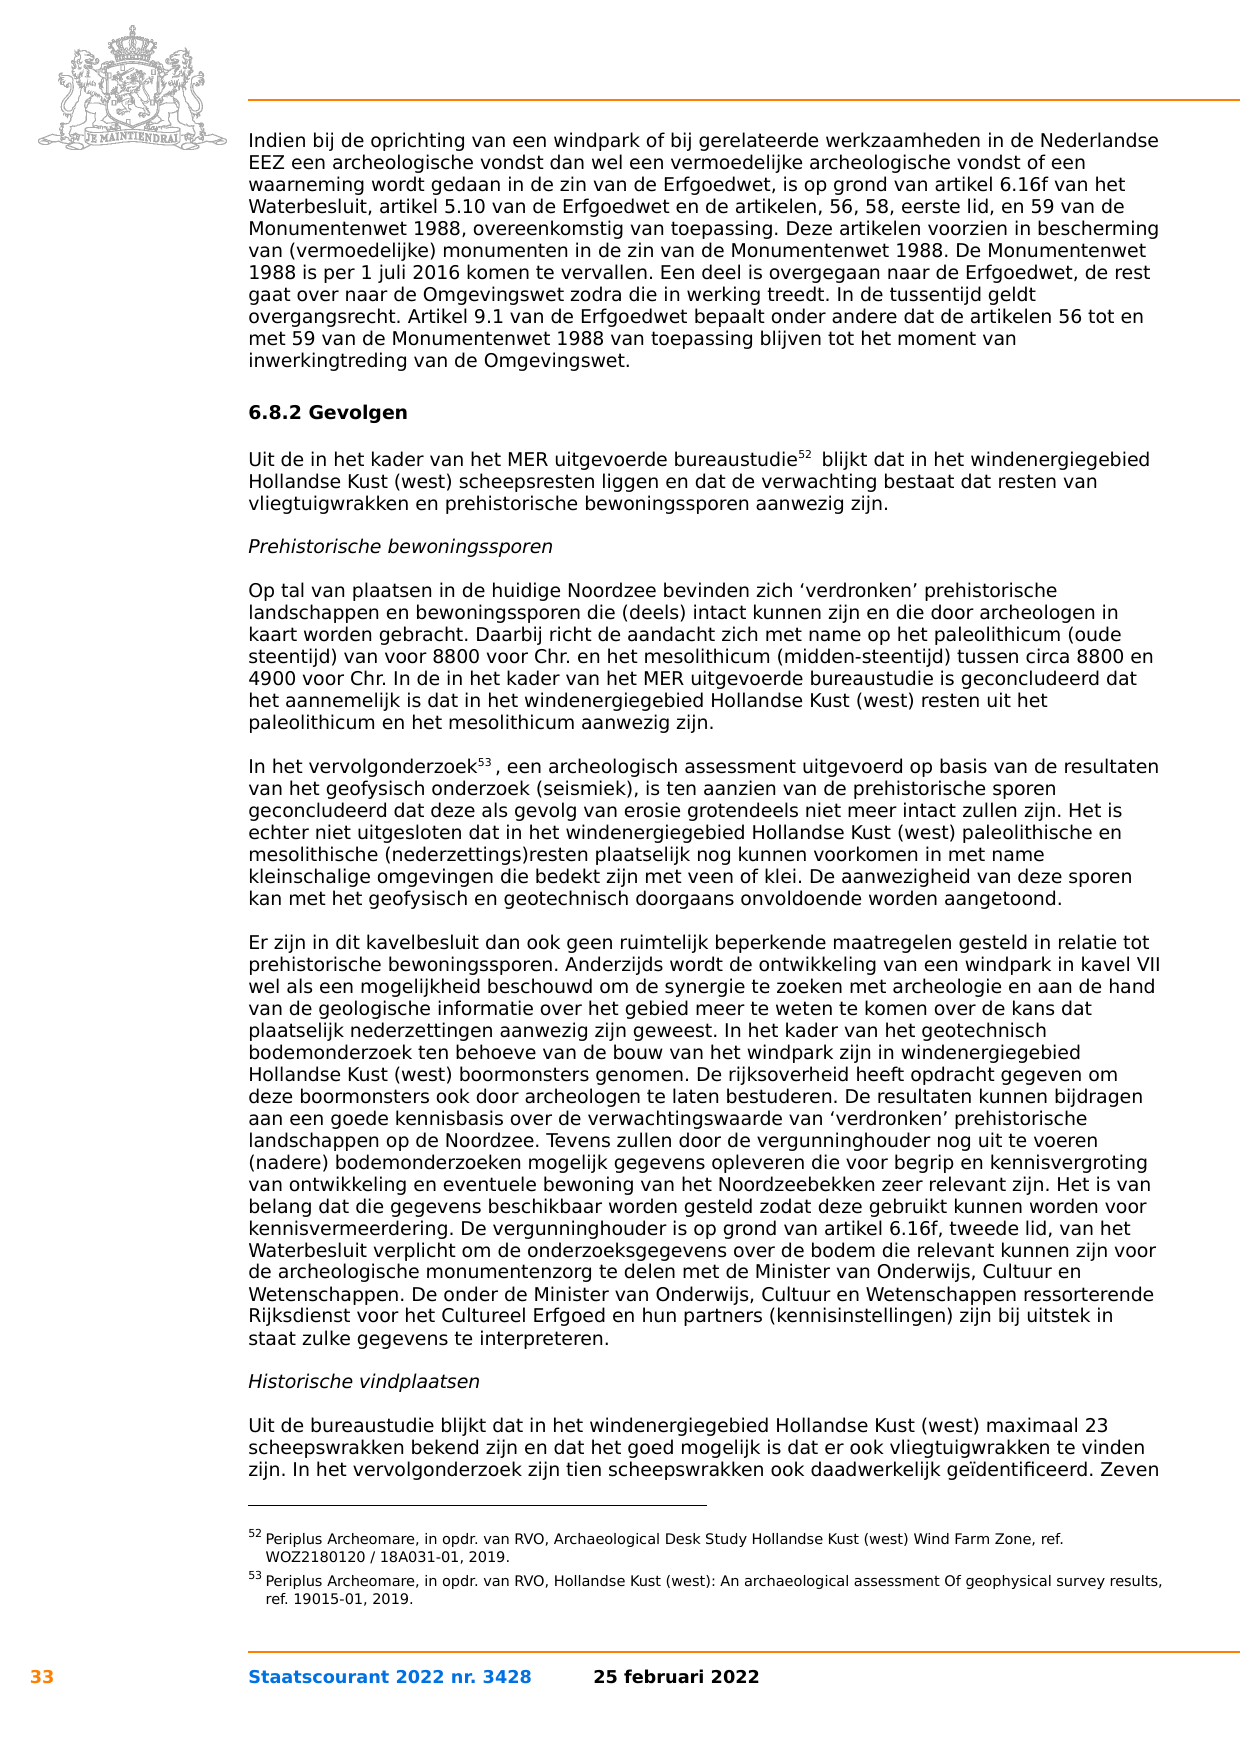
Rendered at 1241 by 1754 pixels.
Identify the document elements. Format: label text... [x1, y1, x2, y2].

subtitle 6.8.2 Gevolgen [248, 402, 1163, 424]
text Op tal van plaatsen in de huidige Noordzee bevinden zich ‘verdronken’ prehistorische landschappen en bewoningssporen die (deels) intact kunnen zijn en die door archeologen in kaart worden gebracht. Daarbij richt de aandacht zich met name op het paleolithicum (oude steentijd) van voor 8800 voor Chr. en het mesolithicum (midden-steentijd) tussen circa 8800 en 4900 voor Chr. In de in het kader van het MER uitgevoerde bureaustudie is geconcludeerd dat het aannemelijk is dat in het windenergiegebied Hollandse Kust (west) resten uit het paleolithicum en het mesolithicum aanwezig zijn. [248, 580, 1163, 734]
text Er zijn in dit kavelbesluit dan ook geen ruimtelijk beperkende maatregelen gesteld in relatie tot prehistorische bewoningssporen. Anderzijds wordt de ontwikkeling van een windpark in kavel VII wel als een mogelijkheid beschouwd om de synergie te zoeken met archeologie en aan de hand van de geologische informatie over het gebied meer te weten te komen over de kans dat plaatselijk nederzettingen aanwezig zijn geweest. In het kader van het geotechnisch bodemonderzoek ten behoeve van de bouw van het windpark zijn in windenergiegebied Hollandse Kust (west) boormonsters genomen. De rijksoverheid heeft opdracht gegeven om deze boormonsters ook door archeologen te laten bestuderen. De resultaten kunnen bijdragen aan een goede kennisbasis over de verwachtingswaarde van ‘verdronken’ prehistorische landschappen op de Noordzee. Tevens zullen door de vergunninghouder nog uit te voeren (nadere) bodemonderzoeken mogelijk gegevens opleveren die voor begrip en kennisvergroting van ontwikkeling en eventuele bewoning van het Noordzeebekken zeer relevant zijn. Het is van belang dat die gegevens beschikbaar worden gesteld zodat deze gebruikt kunnen worden voor kennisvermeerdering. De vergunninghouder is op grond van artikel 6.16f, tweede lid, van het Waterbesluit verplicht om de onderzoeksgegevens over de bodem die relevant kunnen zijn voor de archeologische monumentenzorg te delen met de Minister van Onderwijs, Cultuur en Wetenschappen. De onder de Minister van Onderwijs, Cultuur en Wetenschappen ressorterende Rijksdienst voor het Cultureel Erfgoed en hun partners (kennisinstellingen) zijn bij uitstek in staat zulke gegevens te interpreteren. [248, 932, 1163, 1349]
text Uit de bureaustudie blijkt dat in het windenergiegebied Hollandse Kust (west) maximaal 23 scheepswrakken bekend zijn en dat het goed mogelijk is dat er ook vliegtuigwrakken te vinden zijn. In het vervolgonderzoek zijn tien scheepswrakken ook daadwerkelijk geïdentificeerd. Zeven [248, 1415, 1163, 1481]
text Uit de in het kader van het MER uitgevoerde bureaustudie blijkt dat in het windenergiegebied Hollandse Kust (west) scheepsresten liggen en dat de verwachting bestaat dat resten van vliegtuigwrakken en prehistorische bewoningssporen aanwezig zijn. [248, 449, 1163, 514]
text Indien bij de oprichting van een windpark of bij gerelateerde werkzaamheden in de Nederlandse EEZ een archeologische vondst dan wel een vermoedelijke archeologische vondst of een waarneming wordt gedaan in de zin van de Erfgoedwet, is op grond van artikel 6.16f van het Waterbesluit, artikel 5.10 van de Erfgoedwet en de artikelen, 56, 58, eerste lid, en 59 van de Monumentenwet 1988, overeenkomstig van toepassing. Deze artikelen voorzien in bescherming van (vermoedelijke) monumenten in de zin van de Monumentenwet 1988. De Monumentenwet 1988 is per 1 juli 2016 komen te vervallen. Een deel is overgegaan naar de Erfgoedwet, de rest gaat over naar de Omgevingswet zodra die in werking treedt. In de tussentijd geldt overgangsrecht. Artikel 9.1 van de Erfgoedwet bepaalt onder andere dat de artikelen 56 tot en met 59 van de Monumentenwet 1988 van toepassing blijven tot het moment van inwerkingtreding van de Omgevingswet. [248, 130, 1163, 372]
text Periplus Archeomare, in opdr. van RVO, Hollandse Kust (west): An archaeological assessment Of geophysical survey results, ref. 19015-01, 2019. [248, 1569, 1163, 1608]
text In het vervolgonderzoek, een archeologisch assessment uitgevoerd op basis van de resultaten van het geofysisch onderzoek (seismiek), is ten aanzien van de prehistorische sporen geconcludeerd dat deze als gevolg van erosie grotendeels niet meer intact zullen zijn. Het is echter niet uitgesloten dat in het windenergiegebied Hollandse Kust (west) paleolithische en mesolithische (nederzettings)resten plaatselijk nog kunnen voorkomen in met name kleinschalige omgevingen die bedekt zijn met veen of klei. De aanwezigheid van deze sporen kan met het geofysisch en geotechnisch doorgaans onvoldoende worden aangetoond. [248, 756, 1163, 910]
subtitle Prehistorische bewoningssporen [248, 536, 1163, 558]
picture [38, 25, 227, 150]
text Periplus Archeomare, in opdr. van RVO, Archaeological Desk Study Hollandse Kust (west) Wind Farm Zone, ref. WOZ2180120 / 18A031-01, 2019. [248, 1527, 1163, 1566]
subtitle Historische vindplaatsen [248, 1371, 1163, 1393]
